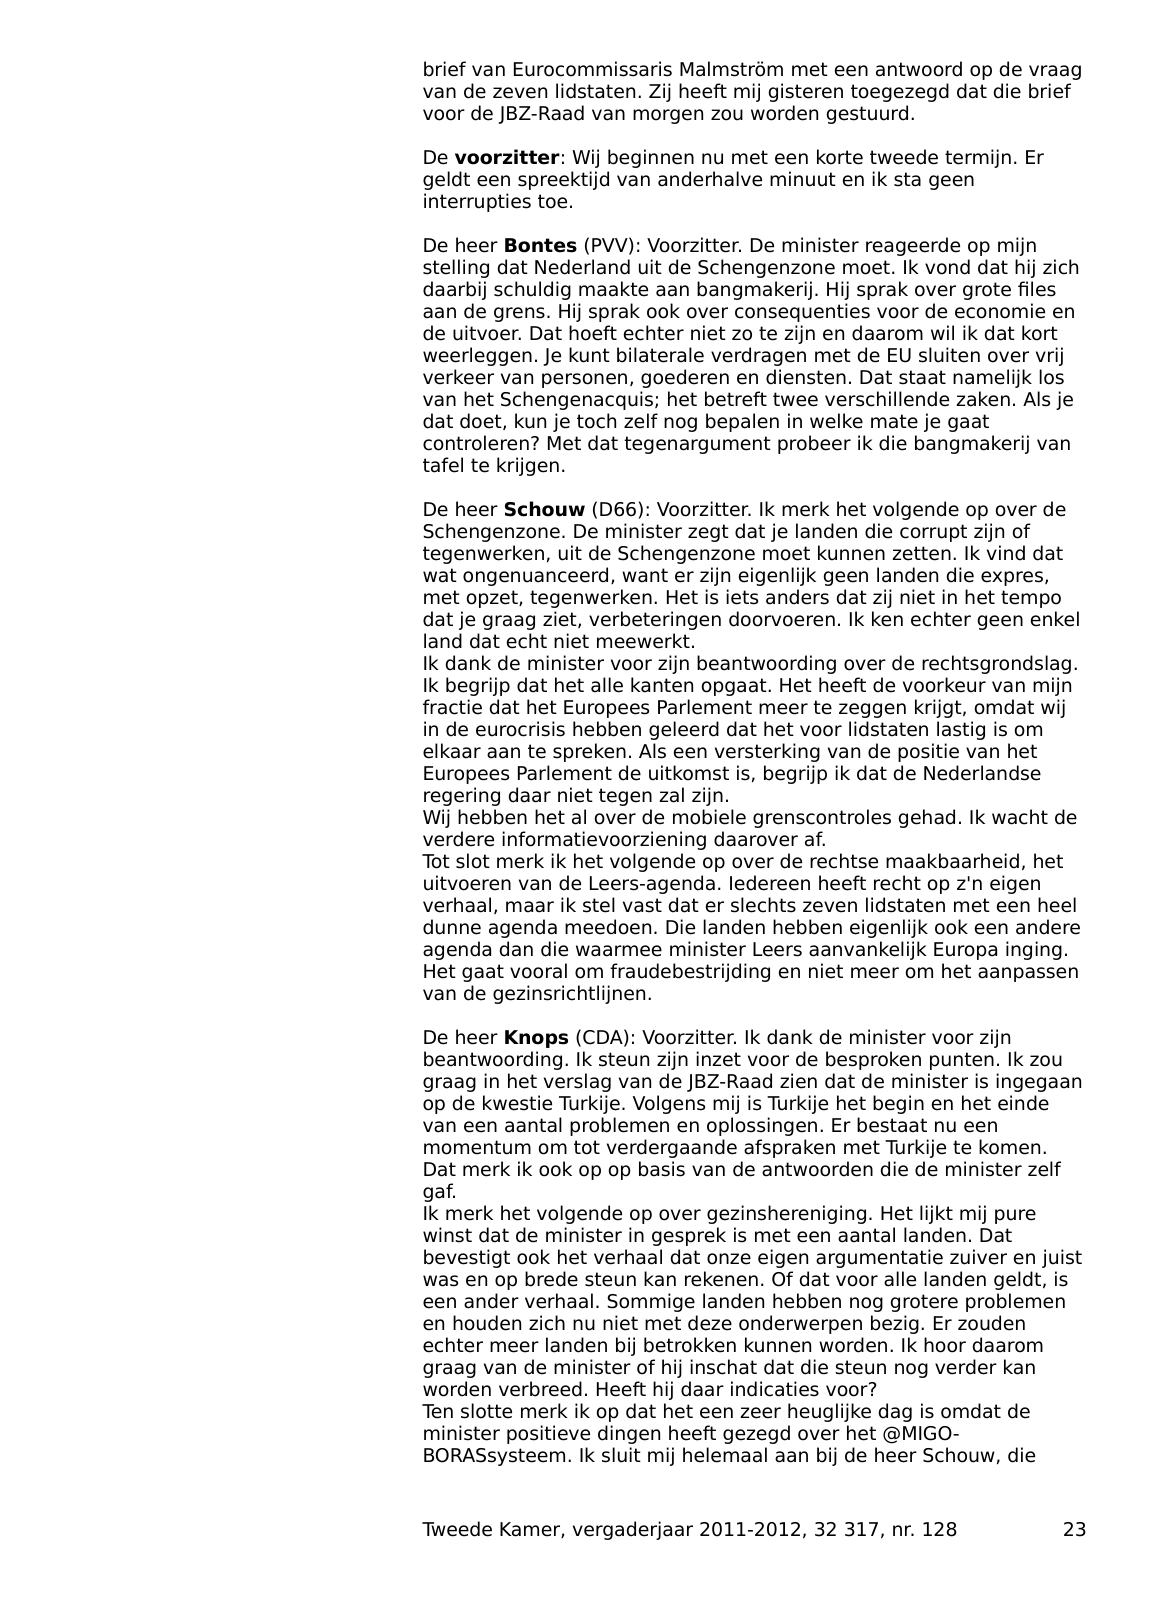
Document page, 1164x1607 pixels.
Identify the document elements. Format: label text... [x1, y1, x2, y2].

text Ik merk het volgende op over gezinshereniging. Het lijkt mij pure winst dat de minister in gesprek is met een aantal landen. Dat bevestigt ook het verhaal dat onze eigen argumentatie zuiver en juist was en op brede steun kan rekenen. Of dat voor alle landen geldt, is een ander verhaal. Sommige landen hebben nog grotere problemen en houden zich nu niet met deze onderwerpen bezig. Er zouden echter meer landen bij betrokken kunnen worden. Ik hoor daarom graag van de minister of hij inschat dat die steun nog verder kan worden verbreed. Heeft hij daar indicaties voor? [422, 1203, 1087, 1401]
text De voorzitter: Wij beginnen nu met een korte tweede termijn. Er geldt een spreektijd van anderhalve minuut en ik sta geen interrupties toe. [422, 147, 1087, 213]
text Ten slotte merk ik op dat het een zeer heuglijke dag is omdat de minister positieve dingen heeft gezegd over het @MIGO-BORASsysteem. Ik sluit mij helemaal aan bij de heer Schouw, die [422, 1401, 1087, 1467]
text De heer Schouw (D66): Voorzitter. Ik merk het volgende op over de Schengenzone. De minister zegt dat je landen die corrupt zijn of tegenwerken, uit de Schengenzone moet kunnen zetten. Ik vind dat wat ongenuanceerd, want er zijn eigenlijk geen landen die expres, met opzet, tegenwerken. Het is iets anders dat zij niet in het tempo dat je graag ziet, verbeteringen doorvoeren. Ik ken echter geen enkel land dat echt niet meewerkt. [422, 499, 1087, 653]
text Ik dank de minister voor zijn beantwoording over de rechtsgrondslag. Ik begrijp dat het alle kanten opgaat. Het heeft de voorkeur van mijn fractie dat het Europees Parlement meer te zeggen krijgt, omdat wij in de eurocrisis hebben geleerd dat het voor lidstaten lastig is om elkaar aan te spreken. Als een versterking van de positie van het Europees Parlement de uitkomst is, begrijp ik dat de Nederlandse regering daar niet tegen zal zijn. [422, 653, 1087, 807]
text Tot slot merk ik het volgende op over de rechtse maakbaarheid, het uitvoeren van de Leers-agenda. Iedereen heeft recht op z'n eigen verhaal, maar ik stel vast dat er slechts zeven lidstaten met een heel dunne agenda meedoen. Die landen hebben eigenlijk ook een andere agenda dan die waarmee minister Leers aanvankelijk Europa inging. Het gaat vooral om fraudebestrijding en niet meer om het aanpassen van de gezinsrichtlijnen. [422, 851, 1087, 1005]
text Wij hebben het al over de mobiele grenscontroles gehad. Ik wacht de verdere informatievoorziening daarover af. [422, 807, 1087, 851]
text De heer Knops (CDA): Voorzitter. Ik dank de minister voor zijn beantwoording. Ik steun zijn inzet voor de besproken punten. Ik zou graag in het verslag van de JBZ-Raad zien dat de minister is ingegaan op de kwestie Turkije. Volgens mij is Turkije het begin en het einde van een aantal problemen en oplossingen. Er bestaat nu een momentum om tot verdergaande afspraken met Turkije te komen. Dat merk ik ook op op basis van de antwoorden die de minister zelf gaf. [422, 1027, 1087, 1203]
text De heer Bontes (PVV): Voorzitter. De minister reageerde op mijn stelling dat Nederland uit de Schengenzone moet. Ik vond dat hij zich daarbij schuldig maakte aan bangmakerij. Hij sprak over grote files aan de grens. Hij sprak ook over consequenties voor de economie en de uitvoer. Dat hoeft echter niet zo te zijn en daarom wil ik dat kort weerleggen. Je kunt bilaterale verdragen met de EU sluiten over vrij verkeer van personen, goederen en diensten. Dat staat namelijk los van het Schengenacquis; het betreft twee verschillende zaken. Als je dat doet, kun je toch zelf nog bepalen in welke mate je gaat controleren? Met dat tegenargument probeer ik die bangmakerij van tafel te krijgen. [422, 235, 1087, 477]
text brief van Eurocommissaris Malmström met een antwoord op de vraag van de zeven lidstaten. Zij heeft mij gisteren toegezegd dat die brief voor de JBZ-Raad van morgen zou worden gestuurd. [422, 59, 1087, 125]
